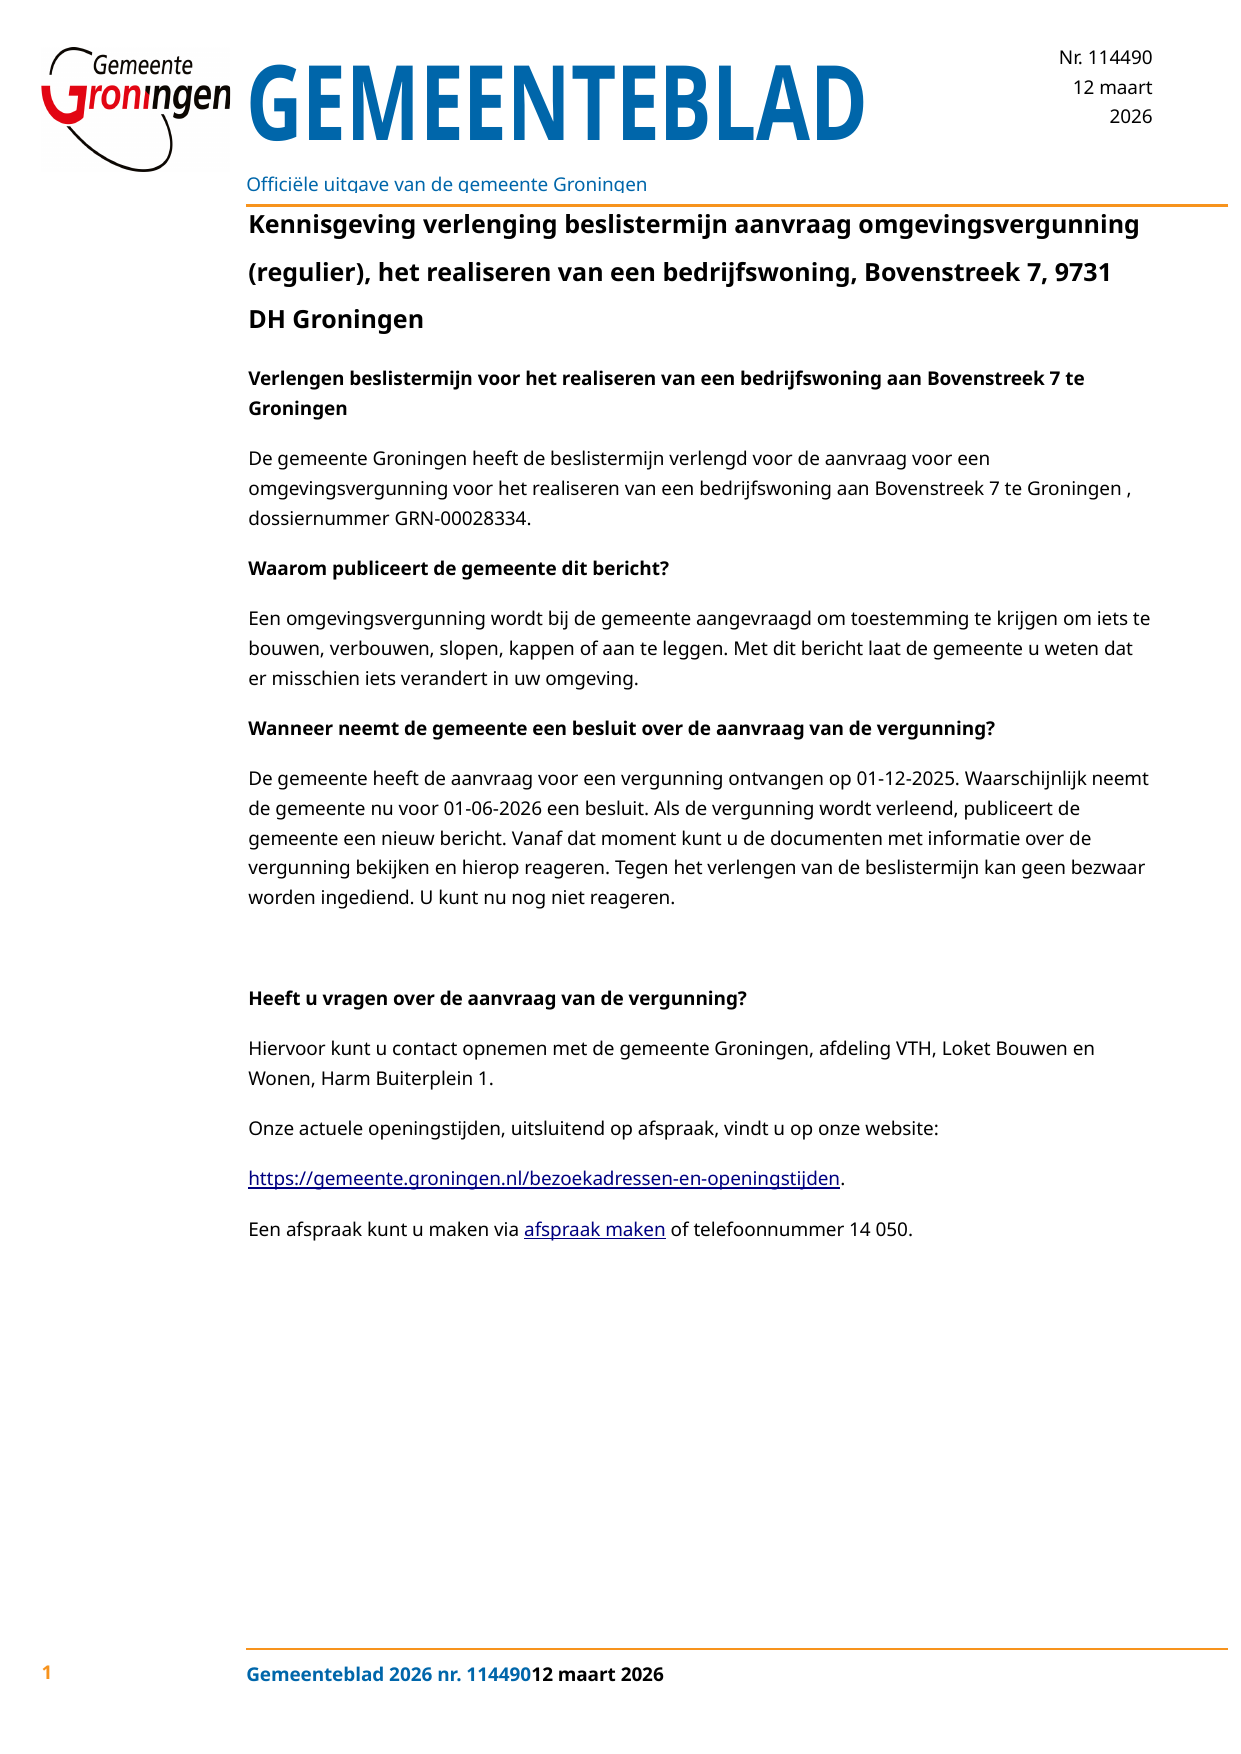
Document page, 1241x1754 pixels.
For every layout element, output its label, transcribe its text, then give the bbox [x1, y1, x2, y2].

text Onze actuele openingstijden, uitsluitend op afspraak, vindt u op onze website: [248, 1115, 1152, 1141]
text Heeft u vragen over de aanvraag van de vergunning? [248, 985, 1152, 1010]
text Verlengen beslistermijn voor het realiseren van een bedrijfswoning aan Bovenstreek 7 te Groningen [248, 366, 1152, 421]
text Een afspraak kunt u maken via afspraak maken of telefoonnummer 14 050. [248, 1216, 1152, 1242]
text https://gemeente.groningen.nl/bezoekadressen-en-openingstijden. [248, 1166, 1152, 1191]
text Waarom publiceert de gemeente dit bericht? [248, 555, 1152, 581]
text Kennisgeving verlenging beslistermijn aanvraag omgevingsvergunning (regulier), het realiseren van een bedrijfswoning, Bovenstreek 7, 9731 DH Groningen [248, 207, 1152, 336]
text Wanneer neemt de gemeente een besluit over de aanvraag van de vergunning? [248, 715, 1152, 741]
picture [41, 47, 231, 172]
text De gemeente heeft de aanvraag voor een vergunning ontvangen op 01-12-2025. Waarschijnlijk neemt de gemeente nu voor 01-06-2026 een besluit. Als de vergunning wordt verleend, publiceert de gemeente een nieuw bericht. Vanaf dat moment kunt u de documenten met informatie over de vergunning bekijken en hierop reageren. Tegen het verlengen van de beslistermijn kan geen bezwaar worden ingediend. U kunt nu nog niet reageren. [248, 766, 1152, 909]
text Hiervoor kunt u contact opnemen met de gemeente Groningen, afdeling VTH, Loket Bouwen en Wonen, Harm Buiterplein 1. [248, 1035, 1152, 1090]
text Een omgevingsvergunning wordt bij de gemeente aangevraagd om toestemming te krijgen om iets te bouwen, verbouwen, slopen, kappen of aan te leggen. Met dit bericht laat de gemeente u weten dat er misschien iets verandert in uw omgeving. [248, 606, 1152, 690]
text De gemeente Groningen heeft de beslistermijn verlengd voor de aanvraag voor een omgevingsvergunning voor het realiseren van een bedrijfswoning aan Bovenstreek 7 te Groningen , dossiernummer GRN-00028334. [248, 446, 1152, 530]
